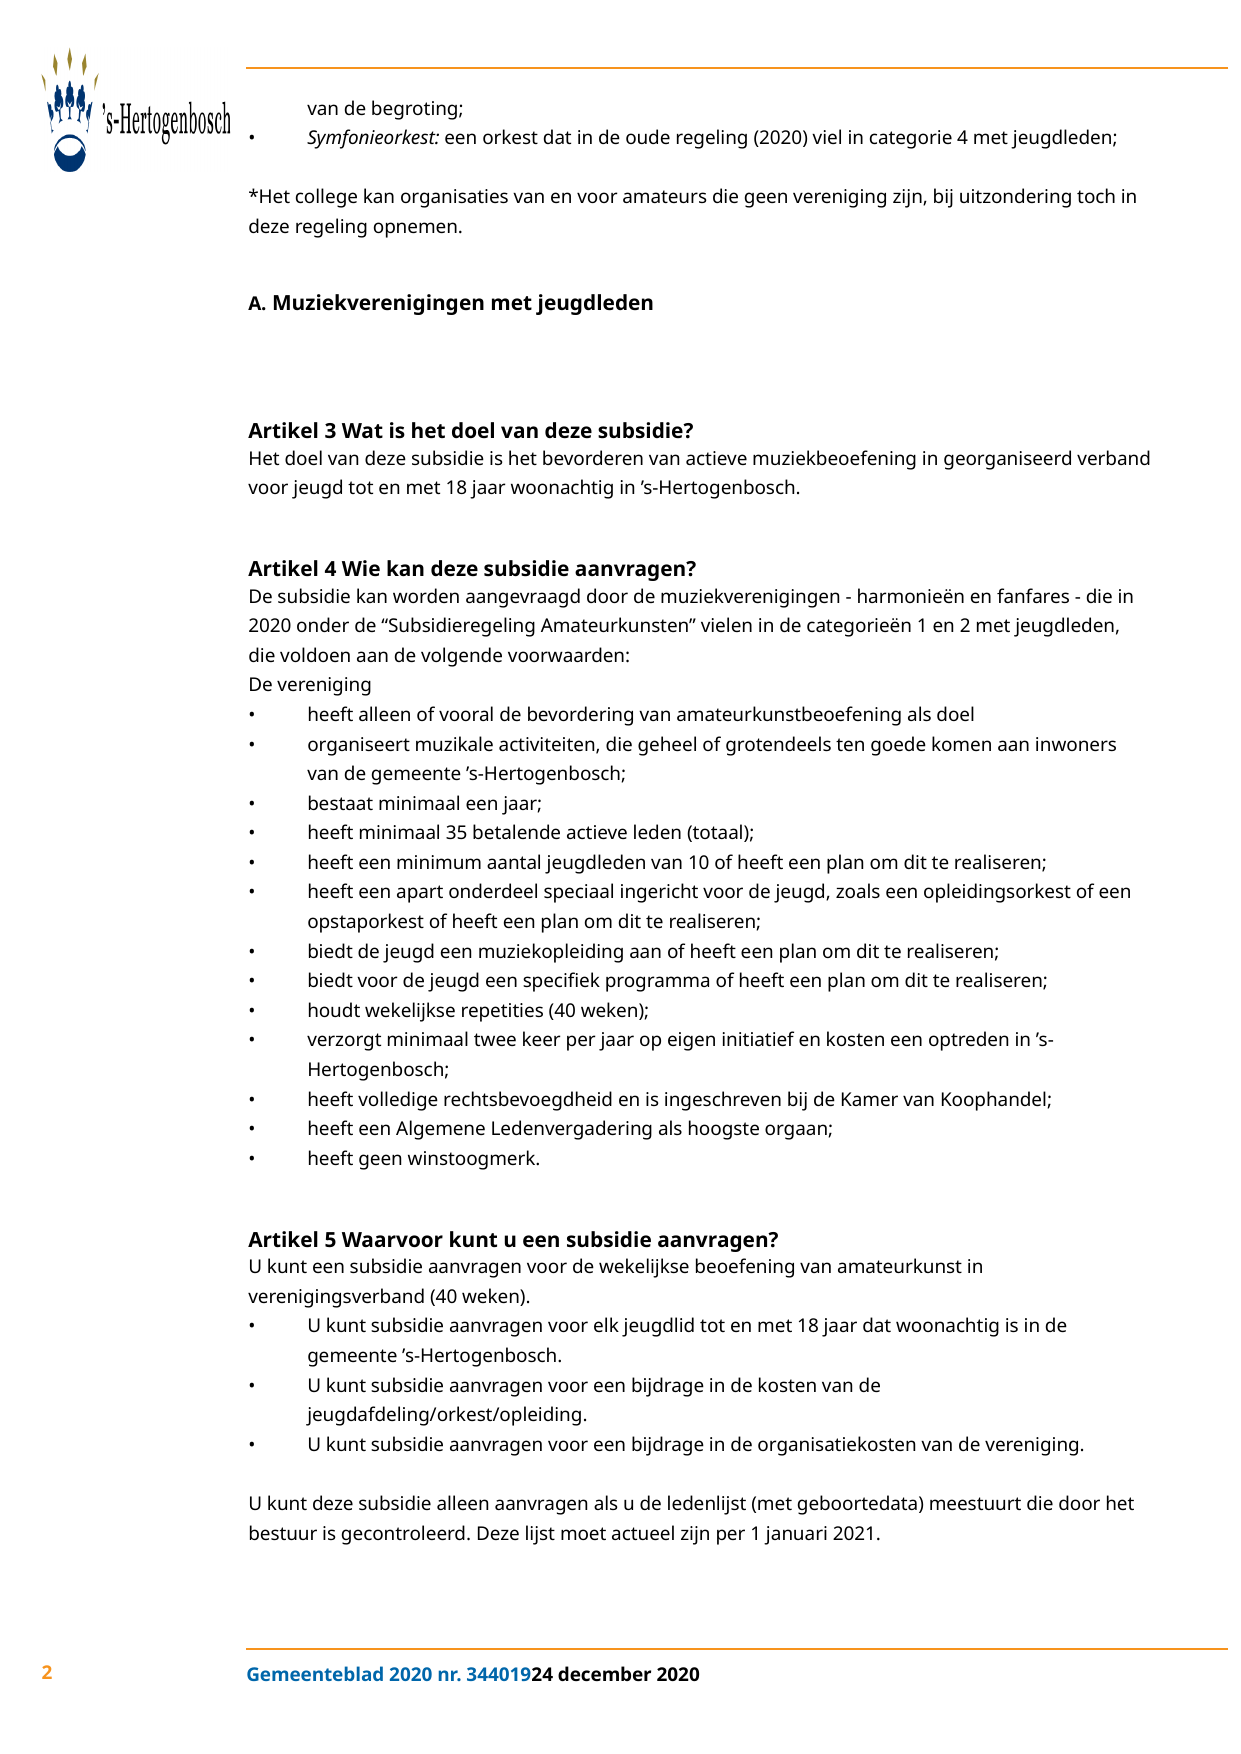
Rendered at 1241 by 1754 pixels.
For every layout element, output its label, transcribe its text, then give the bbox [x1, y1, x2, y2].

text U kunt een subsidie aanvragen voor de wekelijkse beoefening van amateurkunst in verenigingsverband (40 weken). [248, 1253, 1152, 1309]
list van de begroting; [248, 95, 1152, 121]
text De subsidie kan worden aangevraagd door de muziekverenigingen - harmonieën en fanfares - die in 2020 onder de “Subsidieregeling Amateurkunsten” vielen in de categorieën 1 en 2 met jeugdleden, die voldoen aan de volgende voorwaarden: [248, 583, 1152, 668]
text Artikel 5 Waarvoor kunt u een subsidie aanvragen? [248, 1225, 1152, 1253]
list U kunt subsidie aanvragen voor een bijdrage in de kosten van de jeugdafdeling/orkest/opleiding. [248, 1372, 1152, 1427]
text Artikel 3 Wat is het doel van deze subsidie? [248, 416, 1152, 445]
list verzorgt minimaal twee keer per jaar op eigen initiatief en kosten een optreden in ’s-Hertogenbosch; [248, 1027, 1152, 1082]
list bestaat minimaal een jaar; [248, 790, 1152, 816]
text *Het college kan organisaties van en voor amateurs die geen vereniging zijn, bij uitzondering toch in deze regeling opnemen. [248, 183, 1152, 239]
text Het doel van deze subsidie is het bevorderen van actieve muziekbeoefening in georganiseerd verband voor jeugd tot en met 18 jaar woonachtig in ’s-Hertogenbosch. [248, 445, 1152, 500]
list heeft geen winstoogmerk. [248, 1145, 1152, 1171]
list heeft minimaal 35 betalende actieve leden (totaal); [248, 819, 1152, 845]
picture [41, 47, 231, 172]
text U kunt deze subsidie alleen aanvragen als u de ledenlijst (met geboortedata) meestuurt die door het bestuur is gecontroleerd. Deze lijst moet actueel zijn per 1 januari 2021. [248, 1490, 1152, 1545]
list heeft een Algemene Ledenvergadering als hoogste orgaan; [248, 1115, 1152, 1141]
list heeft een minimum aantal jeugdleden van 10 of heeft een plan om dit te realiseren; [248, 849, 1152, 875]
list U kunt subsidie aanvragen voor elk jeugdlid tot en met 18 jaar dat woonachtig is in de gemeente ’s-Hertogenbosch. [248, 1313, 1152, 1368]
list biedt voor de jeugd een specifiek programma of heeft een plan om dit te realiseren; [248, 967, 1152, 993]
list heeft een apart onderdeel speciaal ingericht voor de jeugd, zoals een opleidingsorkest of een opstaporkest of heeft een plan om dit te realiseren; [248, 879, 1152, 934]
text De vereniging [248, 672, 1152, 697]
list biedt de jeugd een muziekopleiding aan of heeft een plan om dit te realiseren; [248, 938, 1152, 964]
list Symfonieorkest: een orkest dat in de oude regeling (2020) viel in categorie 4 met jeugdleden; [248, 124, 1152, 150]
list U kunt subsidie aanvragen voor een bijdrage in de organisatiekosten van de vereniging. [248, 1431, 1152, 1457]
list heeft volledige rechtsbevoegdheid en is ingeschreven bij de Kamer van Koophandel; [248, 1086, 1152, 1112]
text Artikel 4 Wie kan deze subsidie aanvragen? [248, 554, 1152, 583]
list heeft alleen of vooral de bevordering van amateurkunstbeoefening als doel [248, 701, 1152, 727]
text A. Muziekverenigingen met jeugdleden [248, 288, 1152, 317]
list houdt wekelijkse repetities (40 weken); [248, 997, 1152, 1023]
list organiseert muzikale activiteiten, die geheel of grotendeels ten goede komen aan inwoners van de gemeente ’s-Hertogenbosch; [248, 731, 1152, 786]
